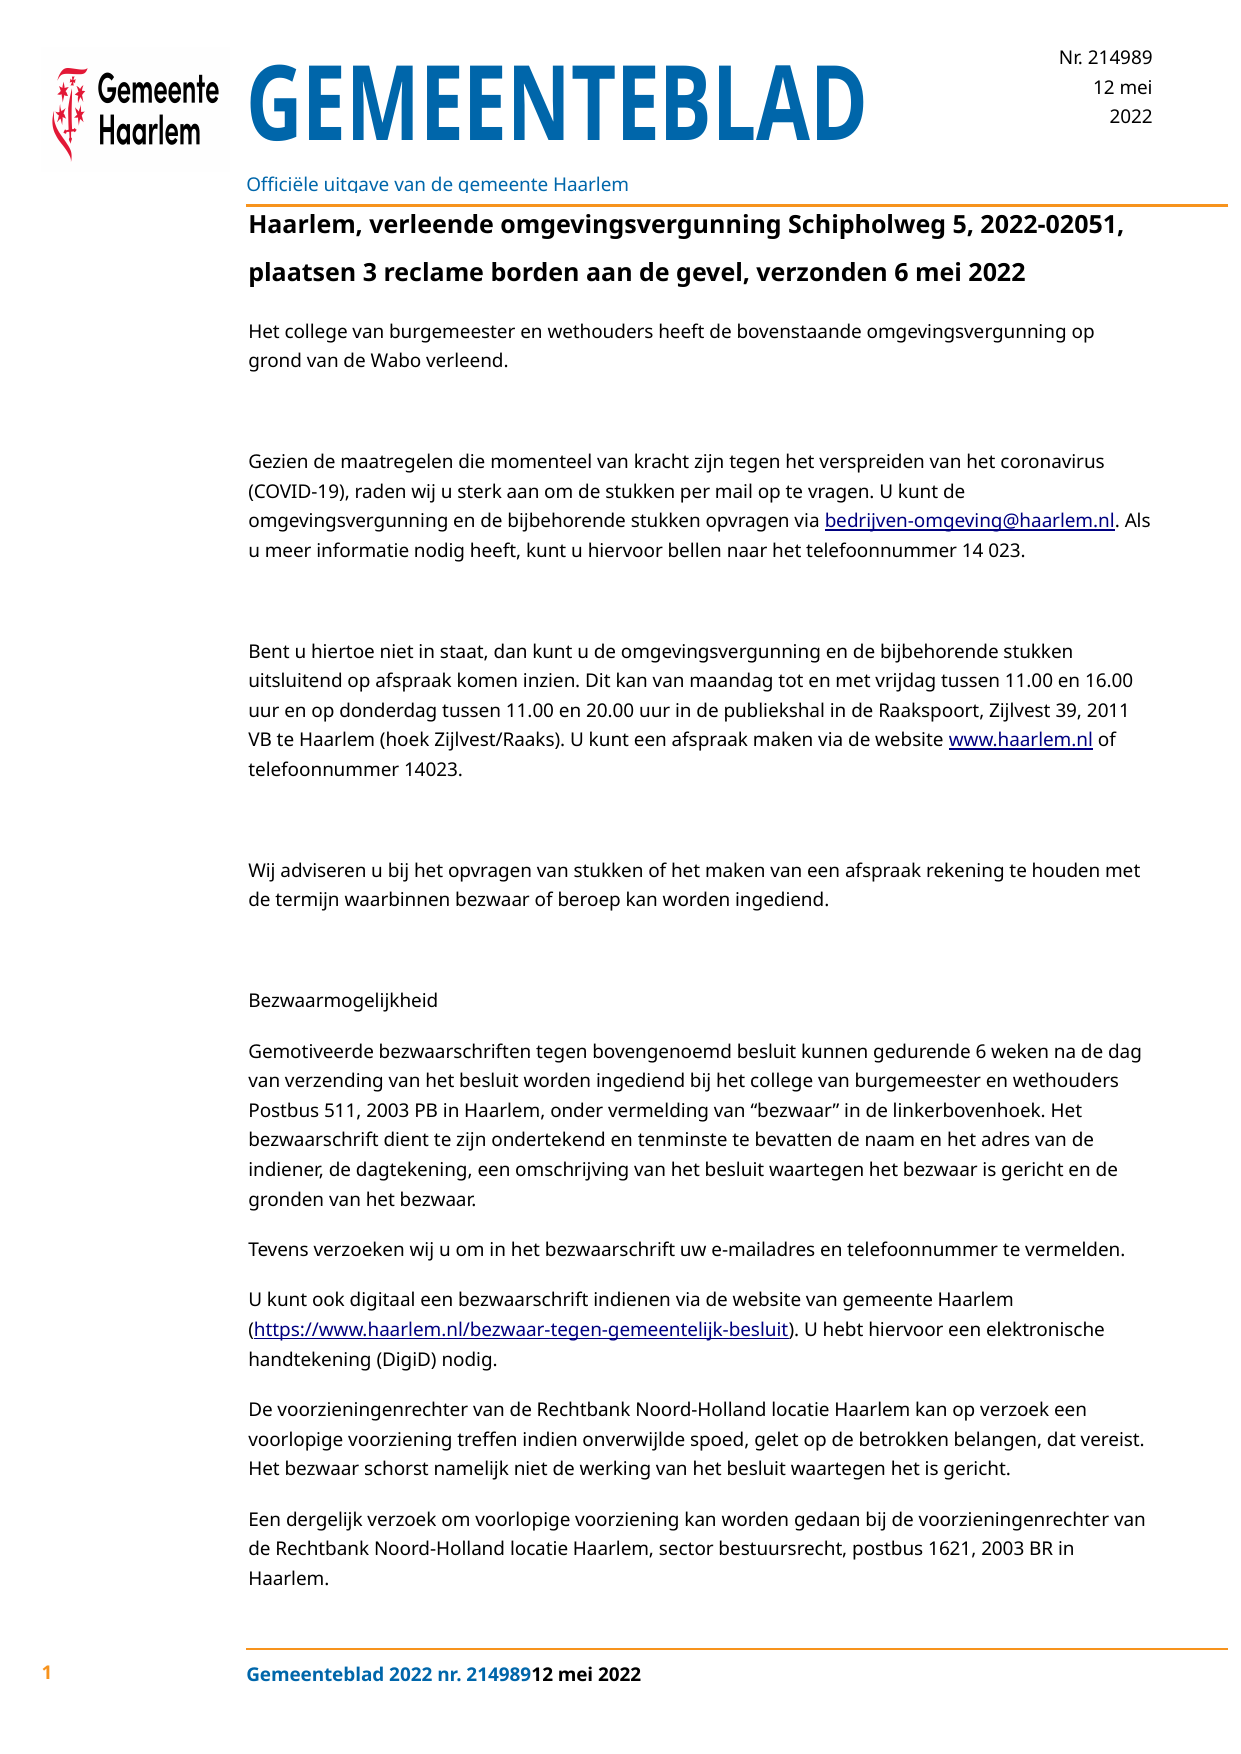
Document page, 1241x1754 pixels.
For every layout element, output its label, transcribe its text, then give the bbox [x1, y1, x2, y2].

text Het college van burgemeester en wethouders heeft de bovenstaande omgevingsvergunning op grond van de Wabo verleend. [248, 318, 1152, 373]
text U kunt ook digitaal een bezwaarschrift indienen via de website van gemeente Haarlem (https://www.haarlem.nl/bezwaar-tegen-gemeentelijk-besluit). U hebt hiervoor een elektronische handtekening (DigiD) nodig. [248, 1287, 1152, 1372]
picture [41, 47, 231, 172]
text Bezwaarmogelijkheid [248, 987, 1152, 1013]
text Bent u hiertoe niet in staat, dan kunt u de omgevingsvergunning en de bijbehorende stukken uitsluitend op afspraak komen inzien. Dit kan van maandag tot en met vrijdag tussen 11.00 en 16.00 uur en op donderdag tussen 11.00 en 20.00 uur in de publiekshal in de Raakspoort, Zijlvest 39, 2011 VB te Haarlem (hoek Zijlvest/Raaks). U kunt een afspraak maken via de website www.haarlem.nl of telefoonnummer 14023. [248, 638, 1152, 782]
text Haarlem, verleende omgevingsvergunning Schipholweg 5, 2022-02051, plaatsen 3 reclame borden aan de gevel, verzonden 6 mei 2022 [248, 207, 1152, 288]
text Een dergelijk verzoek om voorlopige voorziening kan worden gedaan bij de voorzieningenrechter van de Rechtbank Noord-Holland locatie Haarlem, sector bestuursrecht, postbus 1621, 2003 BR in Haarlem. [248, 1506, 1152, 1591]
text Tevens verzoeken wij u om in het bezwaarschrift uw e-mailadres en telefoonnummer te vermelden. [248, 1236, 1152, 1262]
text Wij adviseren u bij het opvragen van stukken of het maken van een afspraak rekening te houden met de termijn waarbinnen bezwaar of beroep kan worden ingediend. [248, 857, 1152, 912]
text Gemotiveerde bezwaarschriften tegen bovengenoemd besluit kunnen gedurende 6 weken na de dag van verzending van het besluit worden ingediend bij het college van burgemeester en wethouders Postbus 511, 2003 PB in Haarlem, onder vermelding van “bezwaar” in de linkerbovenhoek. Het bezwaarschrift dient te zijn ondertekend en tenminste te bevatten de naam en het adres van de indiener, de dagtekening, een omschrijving van het besluit waartegen het bezwaar is gericht en de gronden van het bezwaar. [248, 1038, 1152, 1212]
text De voorzieningenrechter van de Rechtbank Noord-Holland locatie Haarlem kan op verzoek een voorlopige voorziening treffen indien onverwijlde spoed, gelet op de betrokken belangen, dat vereist. Het bezwaar schorst namelijk niet de werking van het besluit waartegen het is gericht. [248, 1396, 1152, 1481]
text Gezien de maatregelen die momenteel van kracht zijn tegen het verspreiden van het coronavirus (COVID-19), raden wij u sterk aan om de stukken per mail op te vragen. U kunt de omgevingsvergunning en de bijbehorende stukken opvragen via bedrijven-omgeving@haarlem.nl. Als u meer informatie nodig heeft, kunt u hiervoor bellen naar het telefoonnummer 14 023. [248, 448, 1152, 563]
